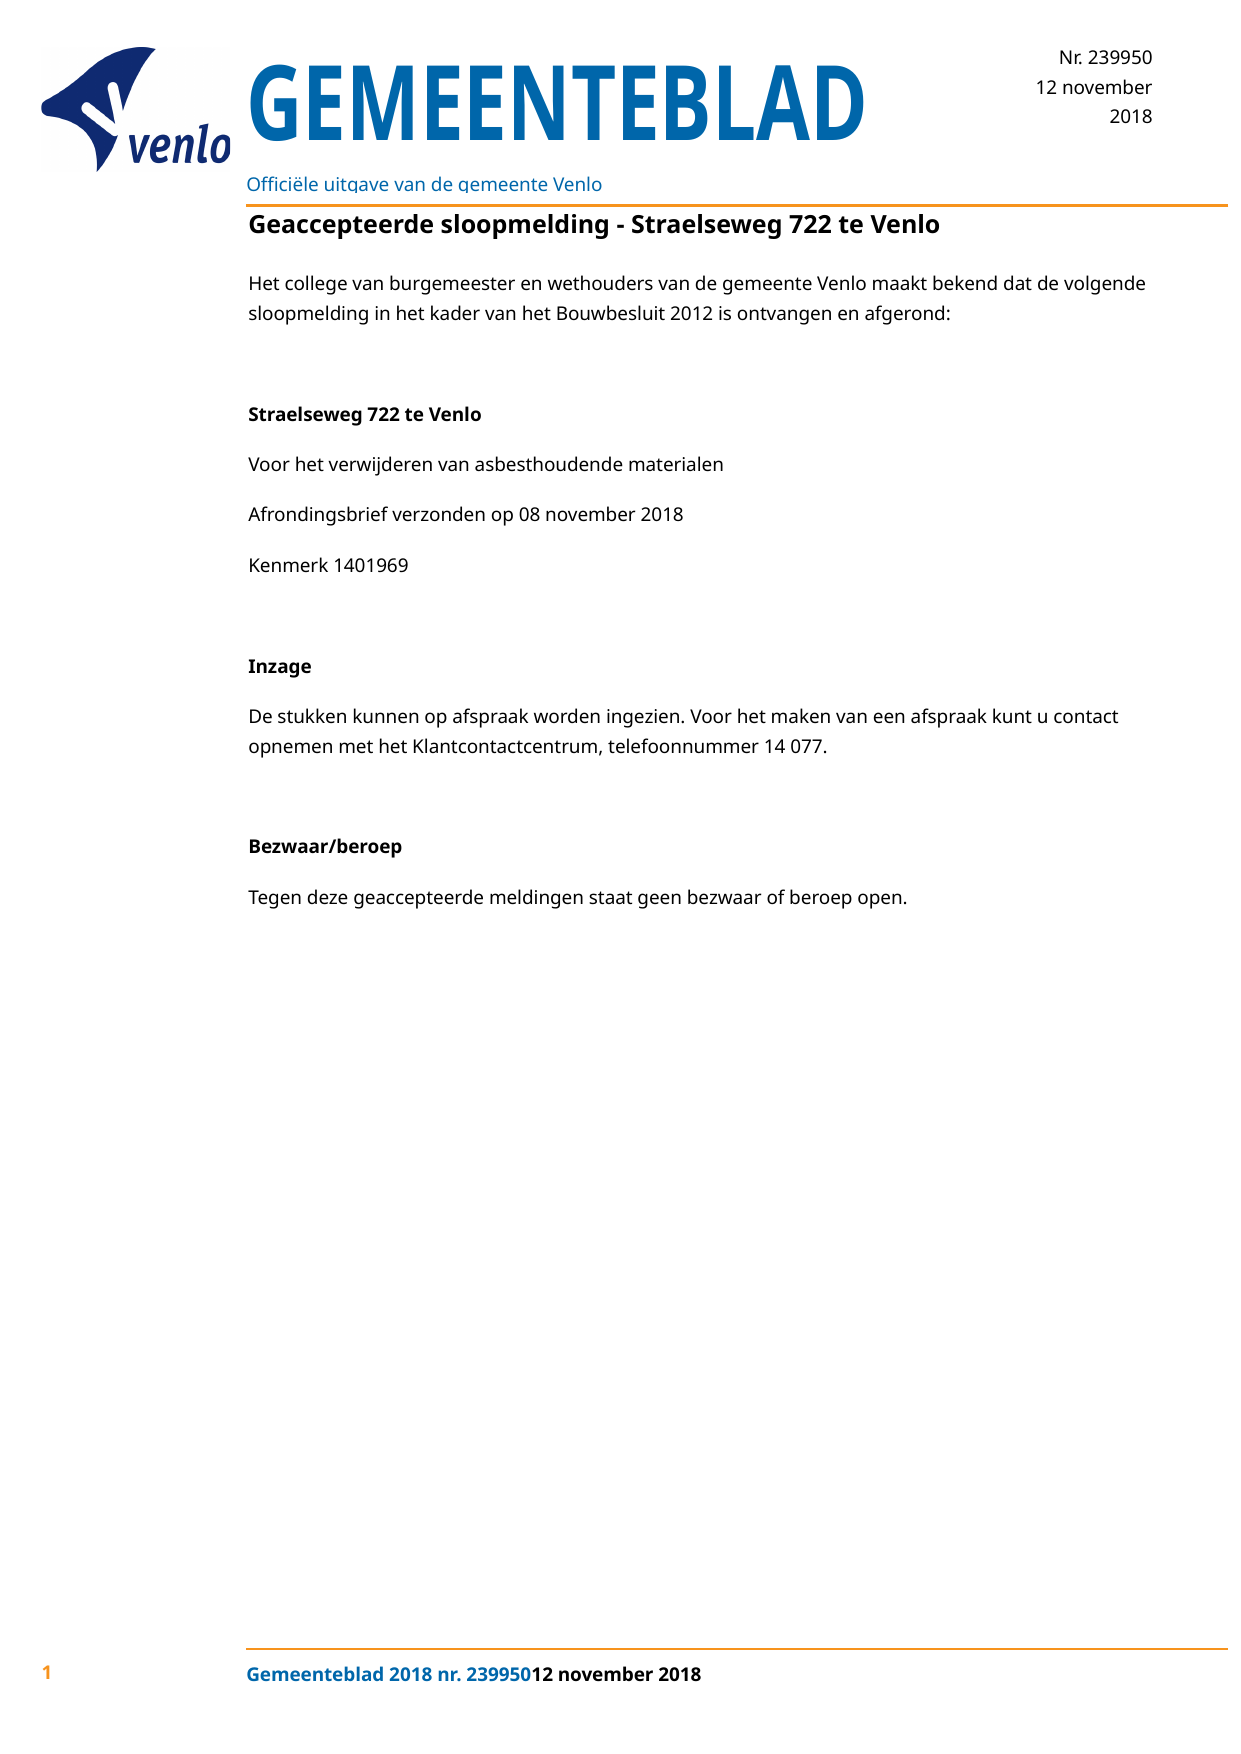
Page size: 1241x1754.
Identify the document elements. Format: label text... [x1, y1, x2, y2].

text Het college van burgemeester en wethouders van de gemeente Venlo maakt bekend dat de volgende sloopmelding in het kader van het Bouwbesluit 2012 is ontvangen en afgerond: [248, 270, 1152, 326]
text Straelseweg 722 te Venlo [248, 401, 1152, 426]
text Voor het verwijderen van asbesthoudende materialen [248, 451, 1152, 477]
text Tegen deze geaccepteerde meldingen staat geen bezwaar of beroep open. [248, 884, 1152, 910]
text Kenmerk 1401969 [248, 552, 1152, 578]
text Afrondingsbrief verzonden op 08 november 2018 [248, 502, 1152, 527]
text Bezwaar/beroep [248, 834, 1152, 859]
text Geaccepteerde sloopmelding - Straelseweg 722 te Venlo [248, 207, 1152, 241]
text Inzage [248, 653, 1152, 678]
text De stukken kunnen op afspraak worden ingezien. Voor het maken van een afspraak kunt u contact opnemen met het Klantcontactcentrum, telefoonnummer 14 077. [248, 703, 1152, 758]
picture [41, 47, 231, 172]
